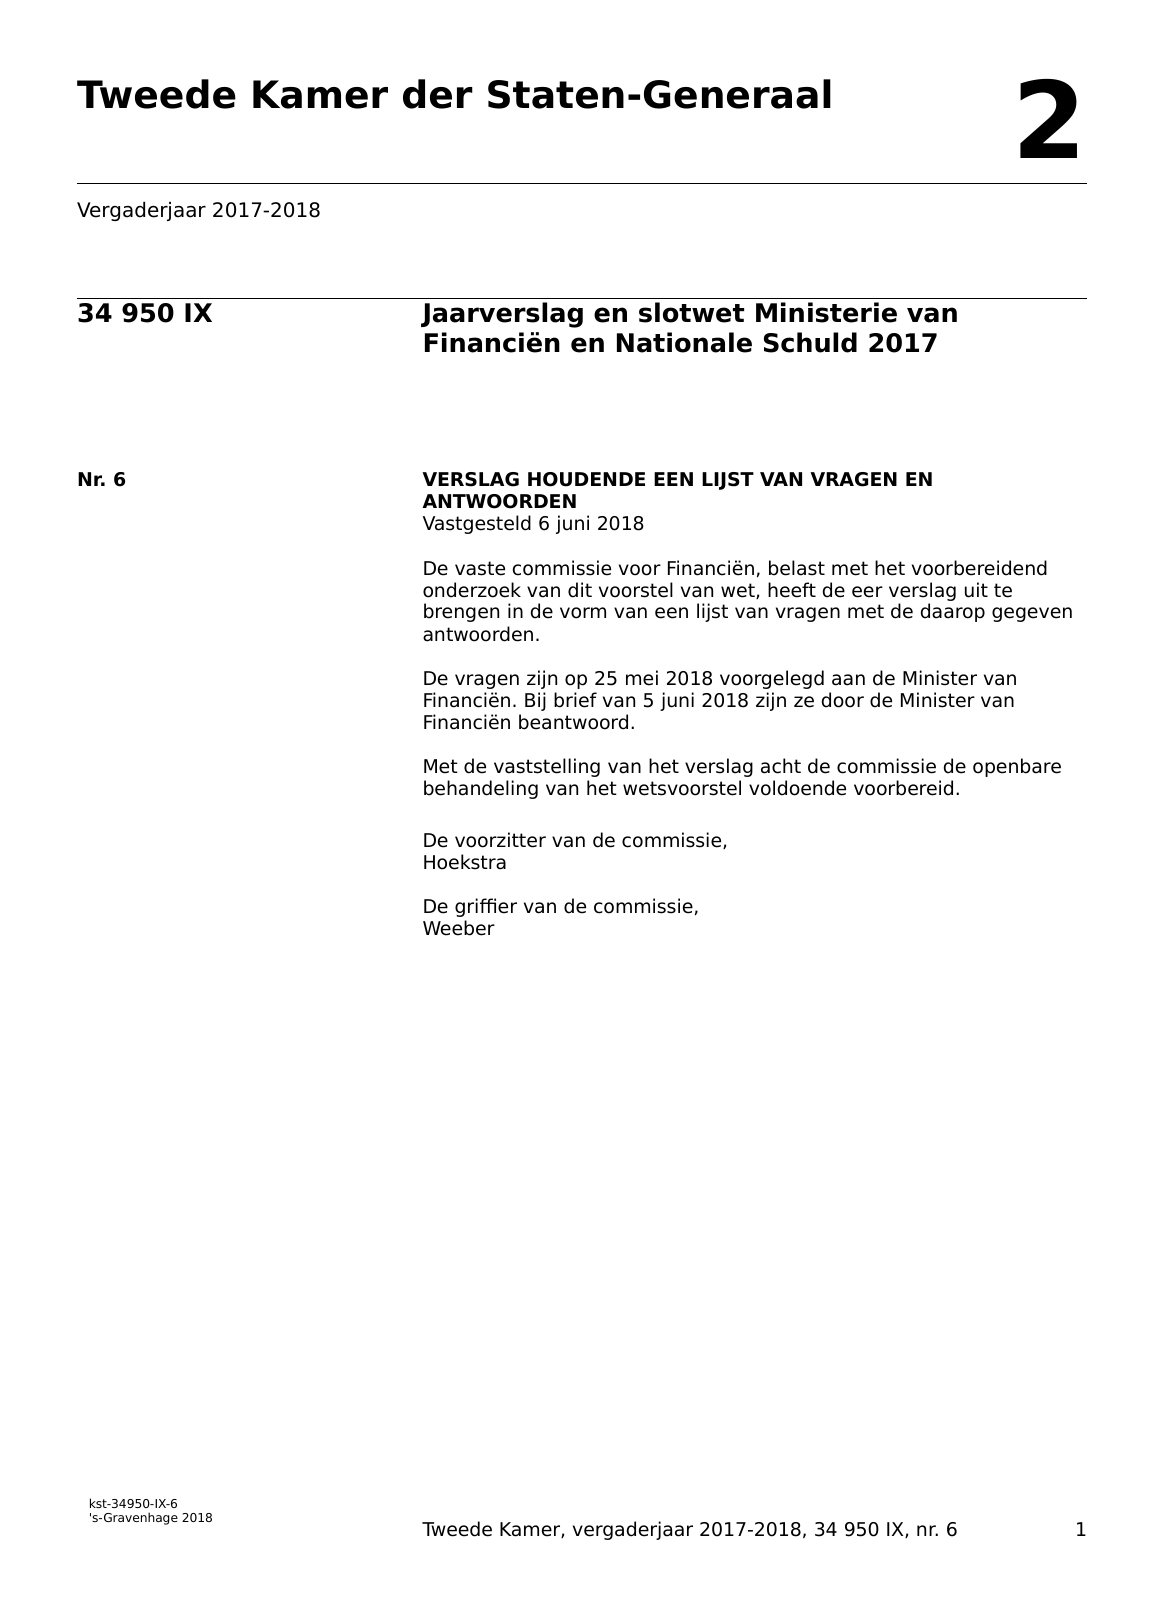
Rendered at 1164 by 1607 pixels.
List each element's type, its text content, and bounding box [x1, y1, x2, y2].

subtitle 34 950 IX Jaarverslag en slotwet Ministerie van Financiën en Nationale Schuld 2017 [77, 299, 1087, 358]
text 's-Gravenhage 2018 [88, 1511, 323, 1525]
text De vaste commissie voor Financiën, belast met het voorbereidend onderzoek van dit voorstel van wet, heeft de eer verslag uit te brengen in de vorm van een lijst van vragen met de daarop gegeven antwoorden. [422, 557, 1087, 645]
table_cell Vergaderjaar 2017-2018 [77, 184, 1087, 298]
text Met de vaststelling van het verslag acht de commissie de openbare behandeling van het wetsvoorstel voldoende voorbereid. [422, 756, 1087, 800]
text De voorzitter van de commissie, Hoekstra [422, 830, 1087, 874]
text Vastgesteld 6 juni 2018 [422, 513, 1087, 535]
text kst-34950-IX-6 [88, 1497, 323, 1511]
table_header 2 [886, 59, 1087, 183]
subtitle Nr. 6 VERSLAG HOUDENDE EEN LIJST VAN VRAGEN EN ANTWOORDEN [77, 469, 1087, 513]
text De griffier van de commissie, Weeber [422, 896, 1087, 940]
text De vragen zijn op 25 mei 2018 voorgelegd aan de Minister van Financiën. Bij brief van 5 juni 2018 zijn ze door de Minister van Financiën beantwoord. [422, 668, 1087, 733]
table_header Tweede Kamer der Staten-Generaal [77, 59, 886, 183]
